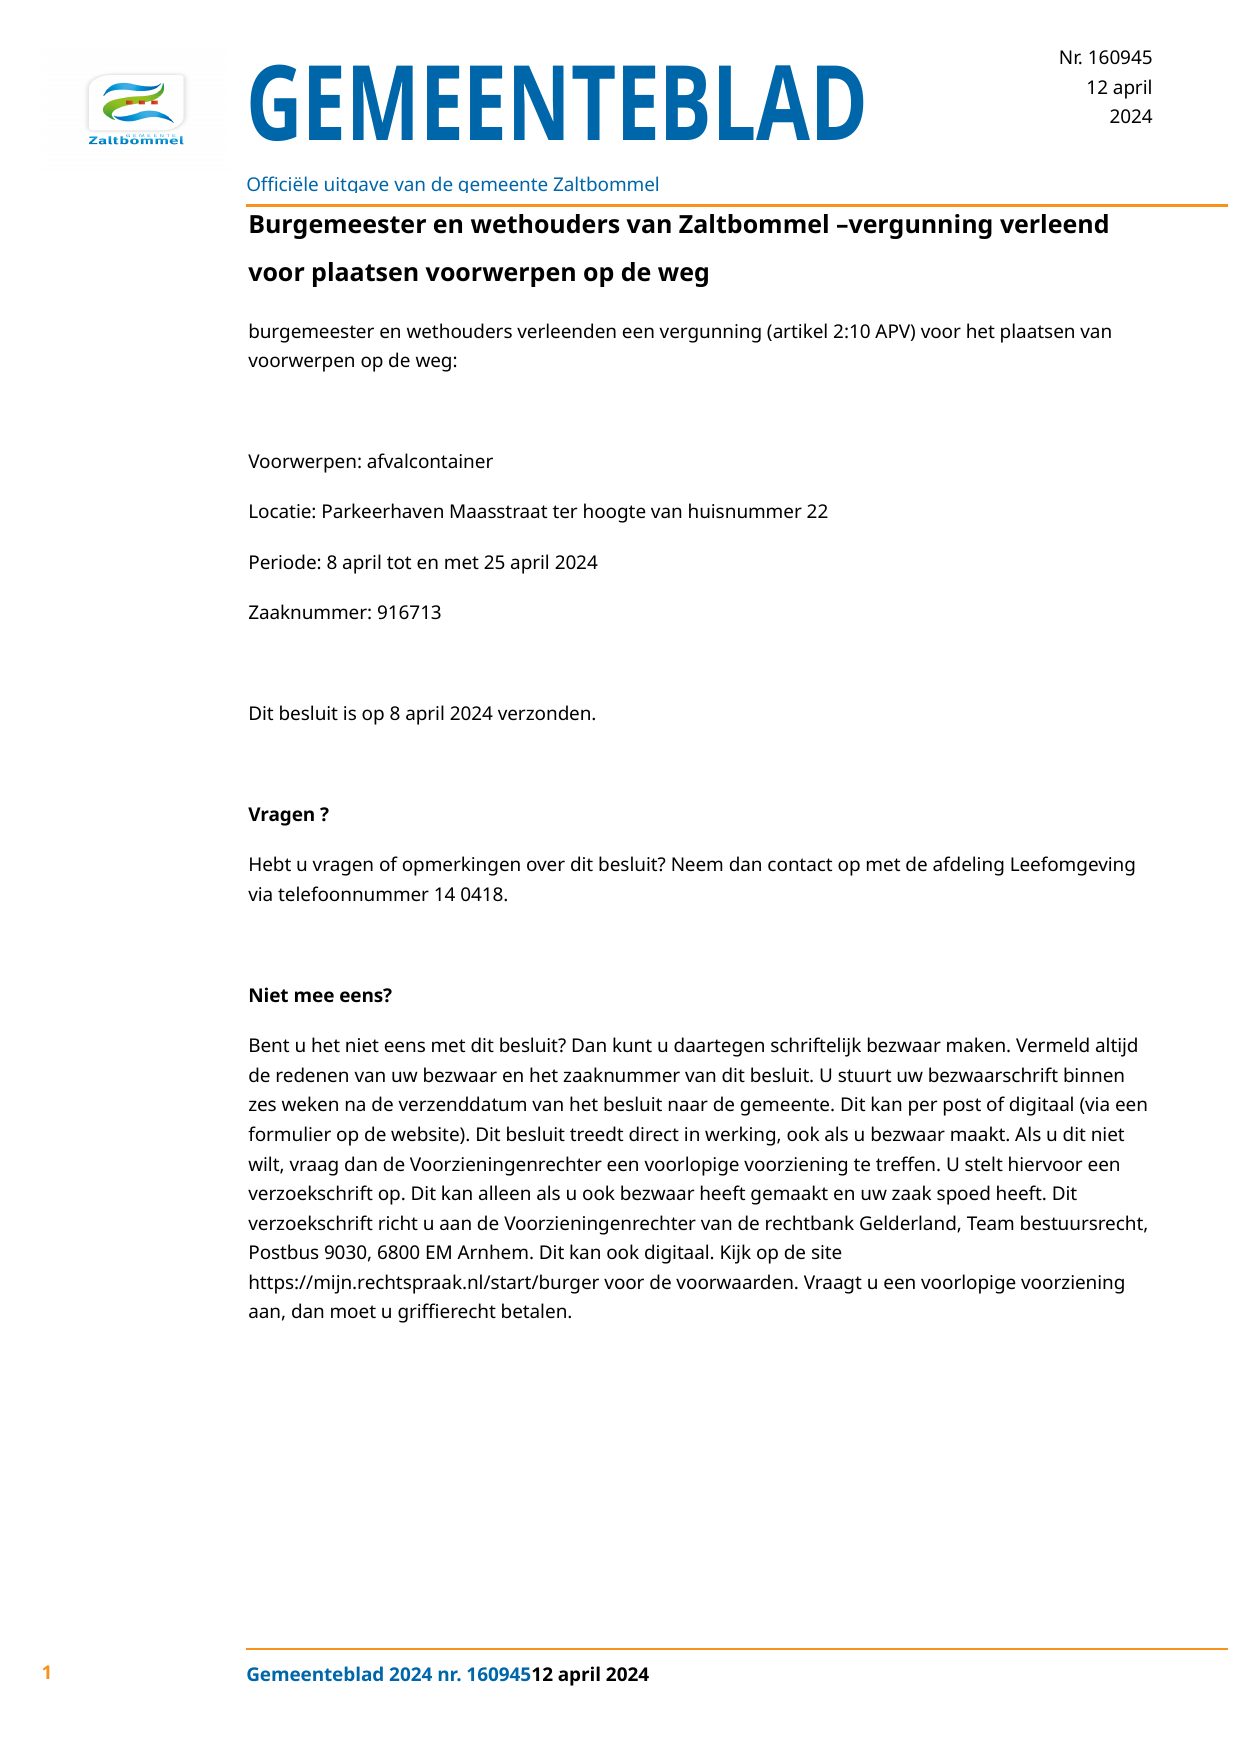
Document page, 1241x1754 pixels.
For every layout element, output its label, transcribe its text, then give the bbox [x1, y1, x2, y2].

picture [41, 47, 231, 172]
text Hebt u vragen of opmerkingen over dit besluit? Neem dan contact op met de afdeling Leefomgeving via telefoonnummer 14 0418. [248, 852, 1152, 907]
text Burgemeester en wethouders van Zaltbommel –vergunning verleend voor plaatsen voorwerpen op de weg [248, 207, 1152, 288]
text Zaaknummer: 916713 [248, 599, 1152, 625]
text Periode: 8 april tot en met 25 april 2024 [248, 549, 1152, 575]
text Vragen ? [248, 801, 1152, 827]
text Locatie: Parkeerhaven Maasstraat ter hoogte van huisnummer 22 [248, 499, 1152, 524]
text Dit besluit is op 8 april 2024 verzonden. [248, 700, 1152, 726]
text Niet mee eens? [248, 982, 1152, 1008]
text burgemeester en wethouders verleenden een vergunning (artikel 2:10 APV) voor het plaatsen van voorwerpen op de weg: [248, 318, 1152, 373]
text Voorwerpen: afvalcontainer [248, 448, 1152, 474]
text Bent u het niet eens met dit besluit? Dan kunt u daartegen schriftelijk bezwaar maken. Vermeld altijd de redenen van uw bezwaar en het zaaknummer van dit besluit. U stuurt uw bezwaarschrift binnen zes weken na de verzenddatum van het besluit naar de gemeente. Dit kan per post of digitaal (via een formulier op de website). Dit besluit treedt direct in werking, ook als u bezwaar maakt. Als u dit niet wilt, vraag dan de Voorzieningenrechter een voorlopige voorziening te treffen. U stelt hiervoor een verzoekschrift op. Dit kan alleen als u ook bezwaar heeft gemaakt en uw zaak spoed heeft. Dit verzoekschrift richt u aan de Voorzieningenrechter van de rechtbank Gelderland, Team bestuursrecht, Postbus 9030, 6800 EM Arnhem. Dit kan ook digitaal. Kijk op de site https://mijn.rechtspraak.nl/start/burger voor de voorwaarden. Vraagt u een voorlopige voorziening aan, dan moet u griffierecht betalen. [248, 1032, 1152, 1324]
